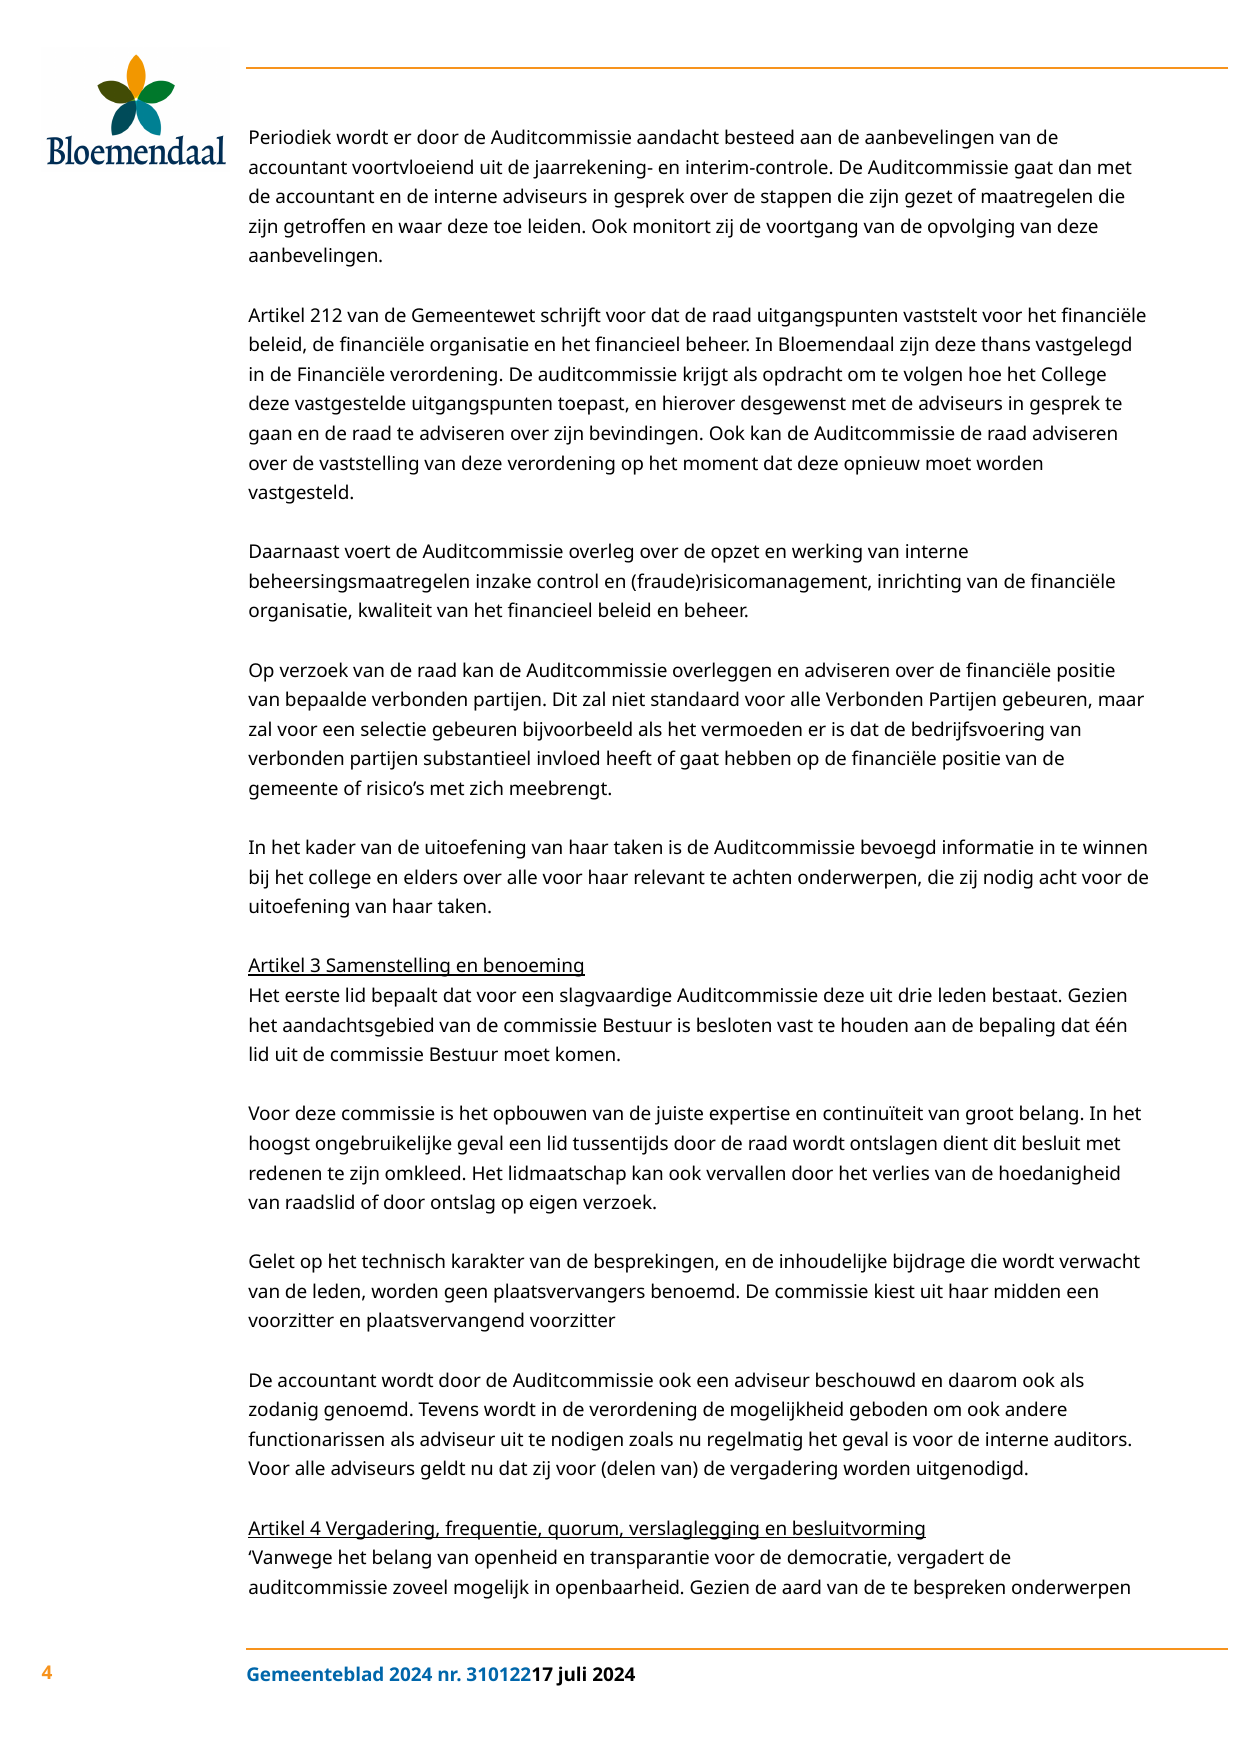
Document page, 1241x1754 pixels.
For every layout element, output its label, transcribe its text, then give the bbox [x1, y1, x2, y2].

text Het eerste lid bepaalt dat voor een slagvaardige Auditcommissie deze uit drie leden bestaat. Gezien het aandachtsgebied van de commissie Bestuur is besloten vast te houden aan de bepaling dat één lid uit de commissie Bestuur moet komen. [248, 982, 1152, 1067]
text Daarnaast voert de Auditcommissie overleg over de opzet en werking van interne beheersingsmaatregelen inzake control en (fraude)risicomanagement, inrichting van de financiële organisatie, kwaliteit van het financieel beleid en beheer. [248, 538, 1152, 623]
text In het kader van de uitoefening van haar taken is de Auditcommissie bevoegd informatie in te winnen bij het college en elders over alle voor haar relevant te achten onderwerpen, die zij nodig acht voor de uitoefening van haar taken. [248, 834, 1152, 919]
text Artikel 4 Vergadering, frequentie, quorum, verslaglegging en besluitvorming [248, 1515, 1152, 1541]
text Periodiek wordt er door de Auditcommissie aandacht besteed aan de aanbevelingen van de accountant voortvloeiend uit de jaarrekening- en interim-controle. De Auditcommissie gaat dan met de accountant en de interne adviseurs in gesprek over de stappen die zijn gezet of maatregelen die zijn getroffen en waar deze toe leiden. Ook monitort zij de voortgang van de opvolging van deze aanbevelingen. [248, 124, 1152, 268]
text Op verzoek van de raad kan de Auditcommissie overleggen en adviseren over de financiële positie van bepaalde verbonden partijen. Dit zal niet standaard voor alle Verbonden Partijen gebeuren, maar zal voor een selectie gebeuren bijvoorbeeld als het vermoeden er is dat de bedrijfsvoering van verbonden partijen substantieel invloed heeft of gaat hebben op de financiële positie van de gemeente of risico’s met zich meebrengt. [248, 657, 1152, 801]
text ‘Vanwege het belang van openheid en transparantie voor de democratie, vergadert de auditcommissie zoveel mogelijk in openbaarheid. Gezien de aard van de te bespreken onderwerpen [248, 1544, 1152, 1600]
text Voor deze commissie is het opbouwen van de juiste expertise en continuïteit van groot belang. In het hoogst ongebruikelijke geval een lid tussentijds door de raad wordt ontslagen dient dit besluit met redenen te zijn omkleed. Het lidmaatschap kan ook vervallen door het verlies van de hoedanigheid van raadslid of door ontslag op eigen verzoek. [248, 1101, 1152, 1215]
text De accountant wordt door de Auditcommissie ook een adviseur beschouwd en daarom ook als zodanig genoemd. Tevens wordt in de verordening de mogelijkheid geboden om ook andere functionarissen als adviseur uit te nodigen zoals nu regelmatig het geval is voor de interne auditors. Voor alle adviseurs geldt nu dat zij voor (delen van) de vergadering worden uitgenodigd. [248, 1367, 1152, 1481]
picture [41, 47, 231, 172]
text Gelet op het technisch karakter van de besprekingen, en de inhoudelijke bijdrage die wordt verwacht van de leden, worden geen plaatsvervangers benoemd. De commissie kiest uit haar midden een voorzitter en plaatsvervangend voorzitter [248, 1248, 1152, 1333]
text Artikel 212 van de Gemeentewet schrijft voor dat de raad uitgangspunten vaststelt voor het financiële beleid, de financiële organisatie en het financieel beheer. In Bloemendaal zijn deze thans vastgelegd in de Financiële verordening. De auditcommissie krijgt als opdracht om te volgen hoe het College deze vastgestelde uitgangspunten toepast, en hierover desgewenst met de adviseurs in gesprek te gaan en de raad te adviseren over zijn bevindingen. Ook kan de Auditcommissie de raad adviseren over de vaststelling van deze verordening op het moment dat deze opnieuw moet worden vastgesteld. [248, 302, 1152, 505]
text Artikel 3 Samenstelling en benoeming [248, 953, 1152, 978]
